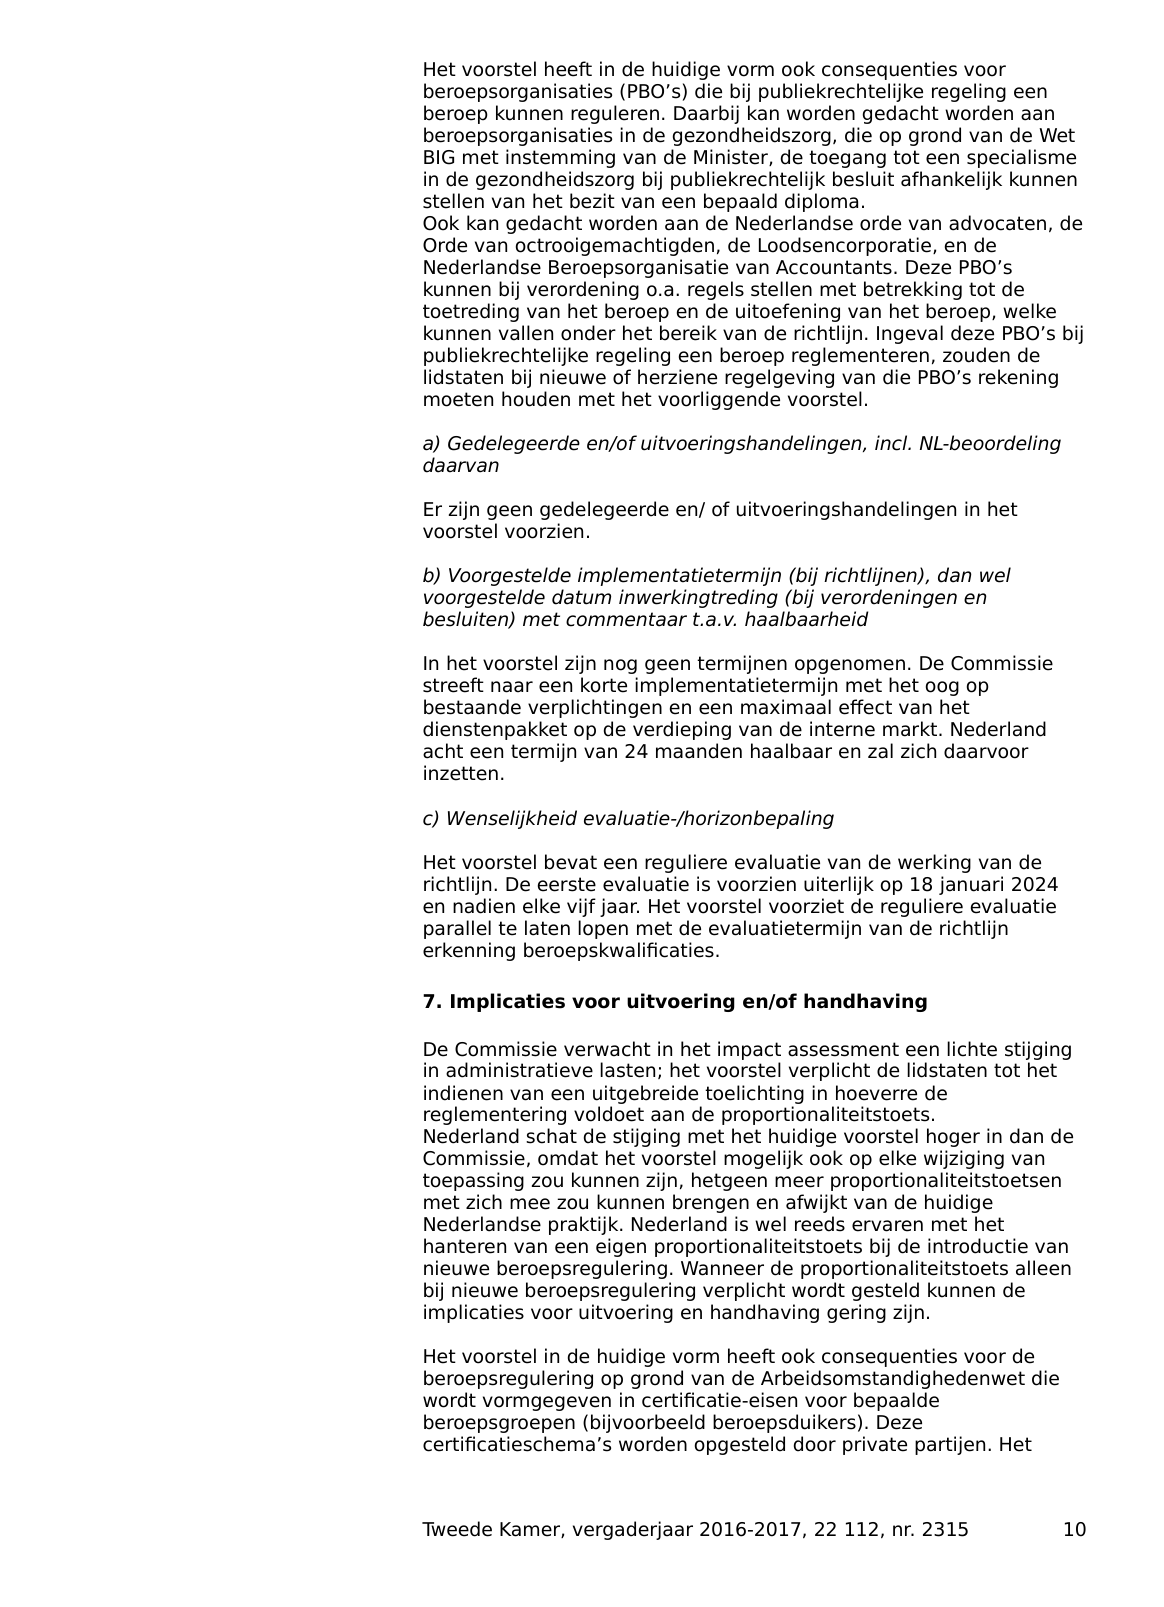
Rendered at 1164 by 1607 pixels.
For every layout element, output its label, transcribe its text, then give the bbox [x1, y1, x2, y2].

text Ook kan gedacht worden aan de Nederlandse orde van advocaten, de Orde van octrooigemachtigden, de Loodsencorporatie, en de Nederlandse Beroepsorganisatie van Accountants. Deze PBO’s kunnen bij verordening o.a. regels stellen met betrekking tot de toetreding van het beroep en de uitoefening van het beroep, welke kunnen vallen onder het bereik van de richtlijn. Ingeval deze PBO’s bij publiekrechtelijke regeling een beroep reglementeren, zouden de lidstaten bij nieuwe of herziene regelgeving van die PBO’s rekening moeten houden met het voorliggende voorstel. [422, 213, 1087, 411]
text Het voorstel in de huidige vorm heeft ook consequenties voor de beroepsregulering op grond van de Arbeidsomstandighedenwet die wordt vormgegeven in certificatie-eisen voor bepaalde beroepsgroepen (bijvoorbeeld beroepsduikers). Deze certificatieschema’s worden opgesteld door private partijen. Het [422, 1346, 1087, 1456]
text Het voorstel heeft in de huidige vorm ook consequenties voor beroepsorganisaties (PBO’s) die bij publiekrechtelijke regeling een beroep kunnen reguleren. Daarbij kan worden gedacht worden aan beroepsorganisaties in de gezondheidszorg, die op grond van de Wet BIG met instemming van de Minister, de toegang tot een specialisme in de gezondheidszorg bij publiekrechtelijk besluit afhankelijk kunnen stellen van het bezit van een bepaald diploma. [422, 59, 1087, 213]
text Nederland schat de stijging met het huidige voorstel hoger in dan de Commissie, omdat het voorstel mogelijk ook op elke wijziging van toepassing zou kunnen zijn, hetgeen meer proportionaliteitstoetsen met zich mee zou kunnen brengen en afwijkt van de huidige Nederlandse praktijk. Nederland is wel reeds ervaren met het hanteren van een eigen proportionaliteitstoets bij de introductie van nieuwe beroepsregulering. Wanneer de proportionaliteitstoets alleen bij nieuwe beroepsregulering verplicht wordt gesteld kunnen de implicaties voor uitvoering en handhaving gering zijn. [422, 1126, 1087, 1324]
subtitle c) Wenselijkheid evaluatie-/horizonbepaling [422, 807, 1087, 829]
subtitle b) Voorgestelde implementatietermijn (bij richtlijnen), dan wel voorgestelde datum inwerkingtreding (bij verordeningen en besluiten) met commentaar t.a.v. haalbaarheid [422, 565, 1087, 631]
text In het voorstel zijn nog geen termijnen opgenomen. De Commissie streeft naar een korte implementatietermijn met het oog op bestaande verplichtingen en een maximaal effect van het dienstenpakket op de verdieping van de interne markt. Nederland acht een termijn van 24 maanden haalbaar en zal zich daarvoor inzetten. [422, 653, 1087, 785]
subtitle 7. Implicaties voor uitvoering en/of handhaving [422, 991, 1087, 1013]
text Het voorstel bevat een reguliere evaluatie van de werking van de richtlijn. De eerste evaluatie is voorzien uiterlijk op 18 januari 2024 en nadien elke vijf jaar. Het voorstel voorziet de reguliere evaluatie parallel te laten lopen met de evaluatietermijn van de richtlijn erkenning beroepskwalificaties. [422, 852, 1087, 961]
subtitle a) Gedelegeerde en/of uitvoeringshandelingen, incl. NL-beoordeling daarvan [422, 433, 1087, 477]
text De Commissie verwacht in het impact assessment een lichte stijging in administratieve lasten; het voorstel verplicht de lidstaten tot het indienen van een uitgebreide toelichting in hoeverre de reglementering voldoet aan de proportionaliteitstoets. [422, 1038, 1087, 1126]
text Er zijn geen gedelegeerde en/ of uitvoeringshandelingen in het voorstel voorzien. [422, 499, 1087, 543]
